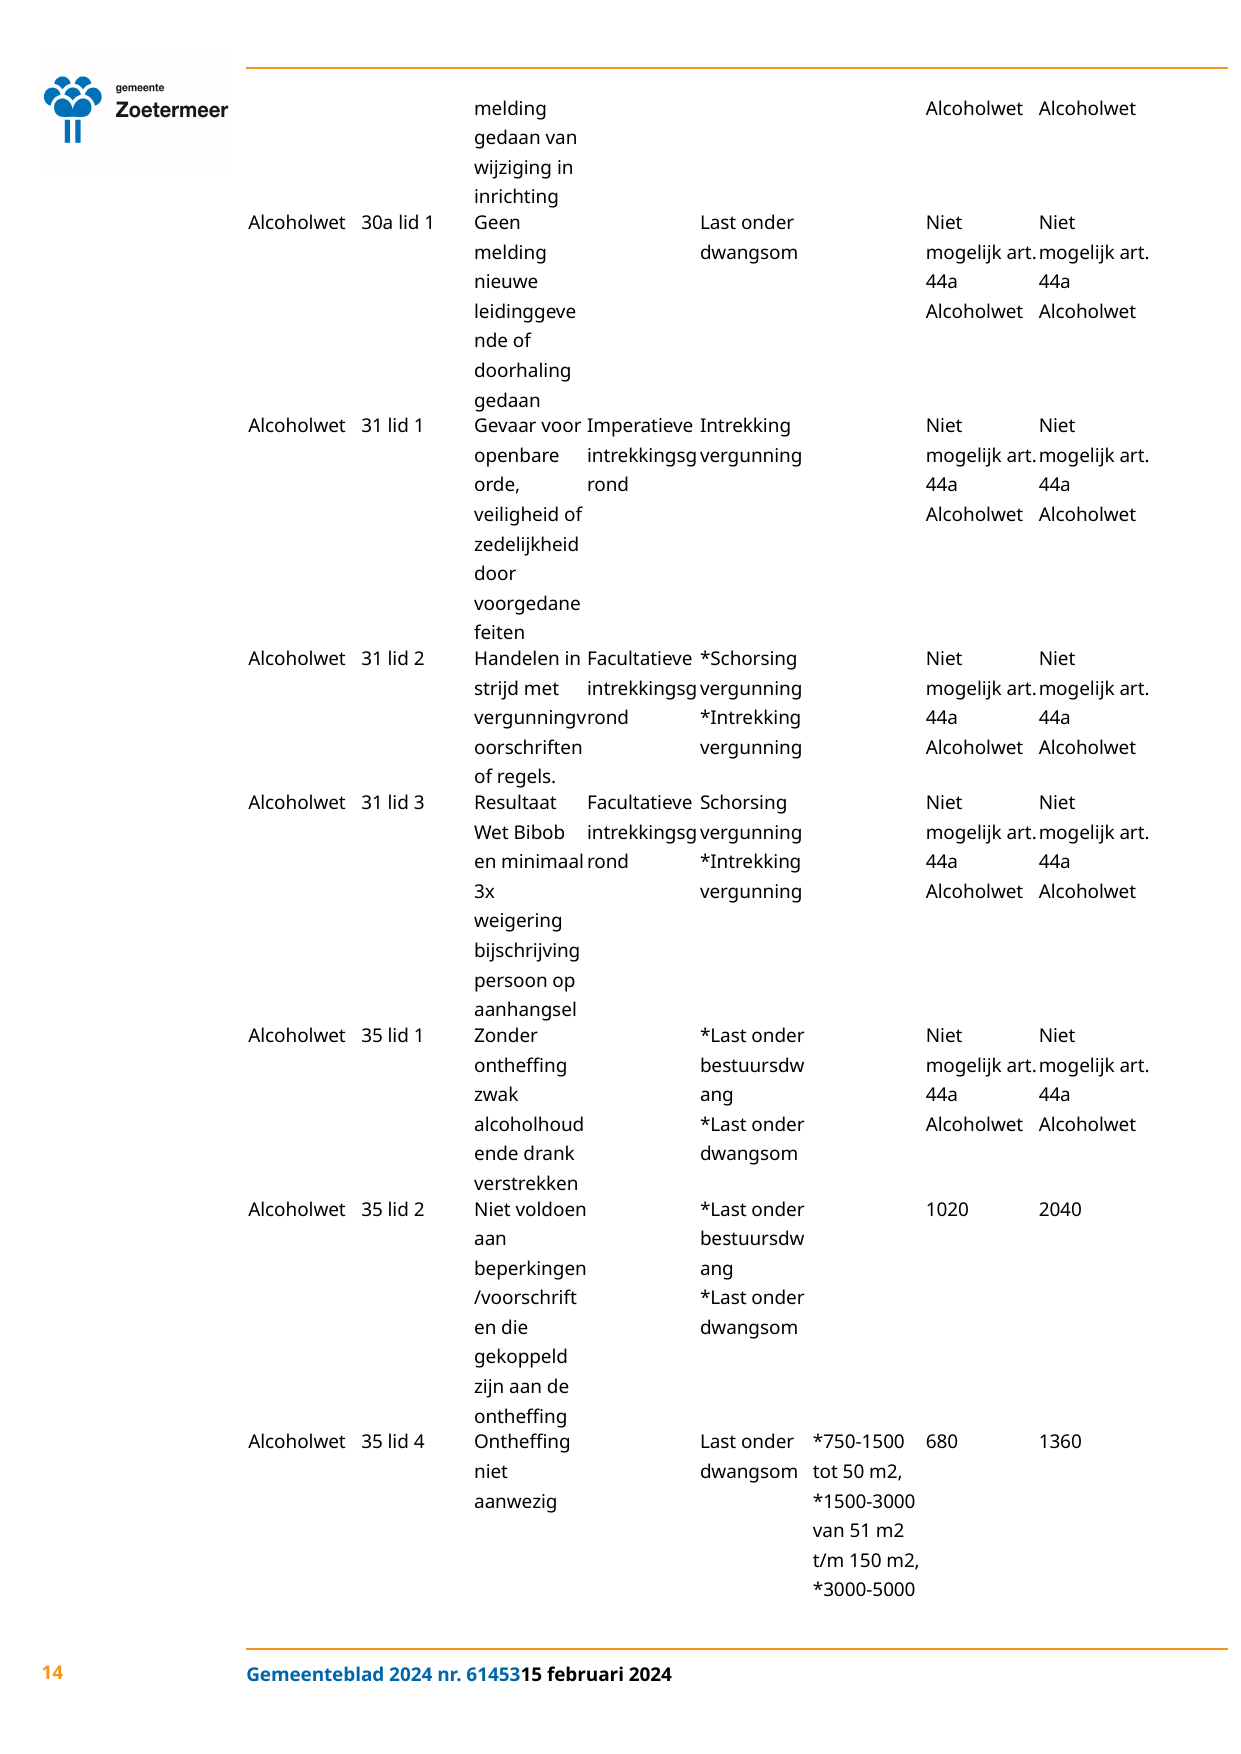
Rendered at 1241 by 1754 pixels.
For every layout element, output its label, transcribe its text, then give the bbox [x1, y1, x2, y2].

table_cell [813, 413, 926, 645]
table_cell 680 [926, 1429, 1038, 1602]
table_cell Alcoholwet [248, 789, 361, 1022]
table_cell [361, 95, 474, 209]
table_cell [587, 95, 700, 209]
table_cell *750-1500 tot 50 m2, *1500-3000 van 51 m2 t/m 150 m2, *3000-5000 [813, 1429, 926, 1602]
table_cell Niet mogelijk art. 44a Alcoholwet [926, 1022, 1038, 1196]
table_cell [700, 95, 813, 209]
table_cell Schorsing vergunning *Intrekking vergunning [700, 789, 813, 1022]
table_cell Niet mogelijk art. 44a Alcoholwet [1039, 209, 1152, 412]
table_cell 31 lid 1 [361, 413, 474, 645]
table_cell 2040 [1039, 1196, 1152, 1429]
table_cell Niet mogelijk art. 44a Alcoholwet [1039, 645, 1152, 789]
table_cell Last onder dwangsom [700, 1429, 813, 1602]
table_cell [813, 789, 926, 1022]
table_cell 31 lid 3 [361, 789, 474, 1022]
table_cell Niet mogelijk art. 44a Alcoholwet [926, 413, 1038, 645]
table_cell Gevaar voor openbare orde, veiligheid of zedelijkheid door voorgedane feiten [474, 413, 587, 645]
table_cell *Last onder bestuursdwang *Last onder dwangsom [700, 1022, 813, 1196]
table_cell Niet mogelijk art. 44a Alcoholwet [1039, 789, 1152, 1022]
table_cell Intrekking vergunning [700, 413, 813, 645]
table_cell Imperatieve intrekkingsgrond [587, 413, 700, 645]
table_cell Niet mogelijk art. 44a Alcoholwet [926, 789, 1038, 1022]
table_cell Ontheffing niet aanwezig [474, 1429, 587, 1602]
table_cell Last onder dwangsom [700, 209, 813, 412]
table_cell [813, 645, 926, 789]
table_cell 35 lid 2 [361, 1196, 474, 1429]
table_cell 30a lid 1 [361, 209, 474, 412]
table_cell 1020 [926, 1196, 1038, 1429]
table_cell [813, 95, 926, 209]
table_cell *Schorsing vergunning *Intrekking vergunning [700, 645, 813, 789]
table_cell 31 lid 2 [361, 645, 474, 789]
table_cell [813, 209, 926, 412]
table_cell Alcoholwet [248, 645, 361, 789]
table_cell Niet mogelijk art. 44a Alcoholwet [926, 645, 1038, 789]
table_cell Facultatieve intrekkingsgrond [587, 645, 700, 789]
table_cell [248, 95, 361, 209]
table_cell Geen melding nieuwe leidinggevende of doorhaling gedaan [474, 209, 587, 412]
table_cell Alcoholwet [248, 413, 361, 645]
table_cell [587, 1429, 700, 1602]
table_cell [813, 1022, 926, 1196]
table_cell Alcoholwet [248, 1022, 361, 1196]
table_cell [813, 1196, 926, 1429]
table_cell [587, 1022, 700, 1196]
table_cell Niet mogelijk art. 44a Alcoholwet [1039, 413, 1152, 645]
table_cell [587, 1196, 700, 1429]
table_cell Alcoholwet [1039, 95, 1152, 209]
table_cell Niet voldoen aan beperkingen/voorschriften die gekoppeld zijn aan de ontheffing [474, 1196, 587, 1429]
table_cell *Last onder bestuursdwang *Last onder dwangsom [700, 1196, 813, 1429]
table_cell Alcoholwet [248, 209, 361, 412]
table_cell 35 lid 1 [361, 1022, 474, 1196]
table_cell Niet mogelijk art. 44a Alcoholwet [926, 209, 1038, 412]
table_cell Alcoholwet [248, 1196, 361, 1429]
table_cell melding gedaan van wijziging in inrichting [474, 95, 587, 209]
table_cell Facultatieve intrekkingsgrond [587, 789, 700, 1022]
table_cell Zonder ontheffing zwak alcoholhoudende drank verstrekken [474, 1022, 587, 1196]
table_cell Niet mogelijk art. 44a Alcoholwet [1039, 1022, 1152, 1196]
table_cell 35 lid 4 [361, 1429, 474, 1602]
table_cell [587, 209, 700, 412]
table_cell Handelen in strijd met vergunningvoorschriften of regels. [474, 645, 587, 789]
picture [41, 47, 231, 172]
table_cell Alcoholwet [926, 95, 1038, 209]
table_cell Resultaat Wet Bibob en minimaal 3x weigering bijschrijving persoon op aanhangsel [474, 789, 587, 1022]
table_cell Alcoholwet [248, 1429, 361, 1602]
table_cell 1360 [1039, 1429, 1152, 1602]
